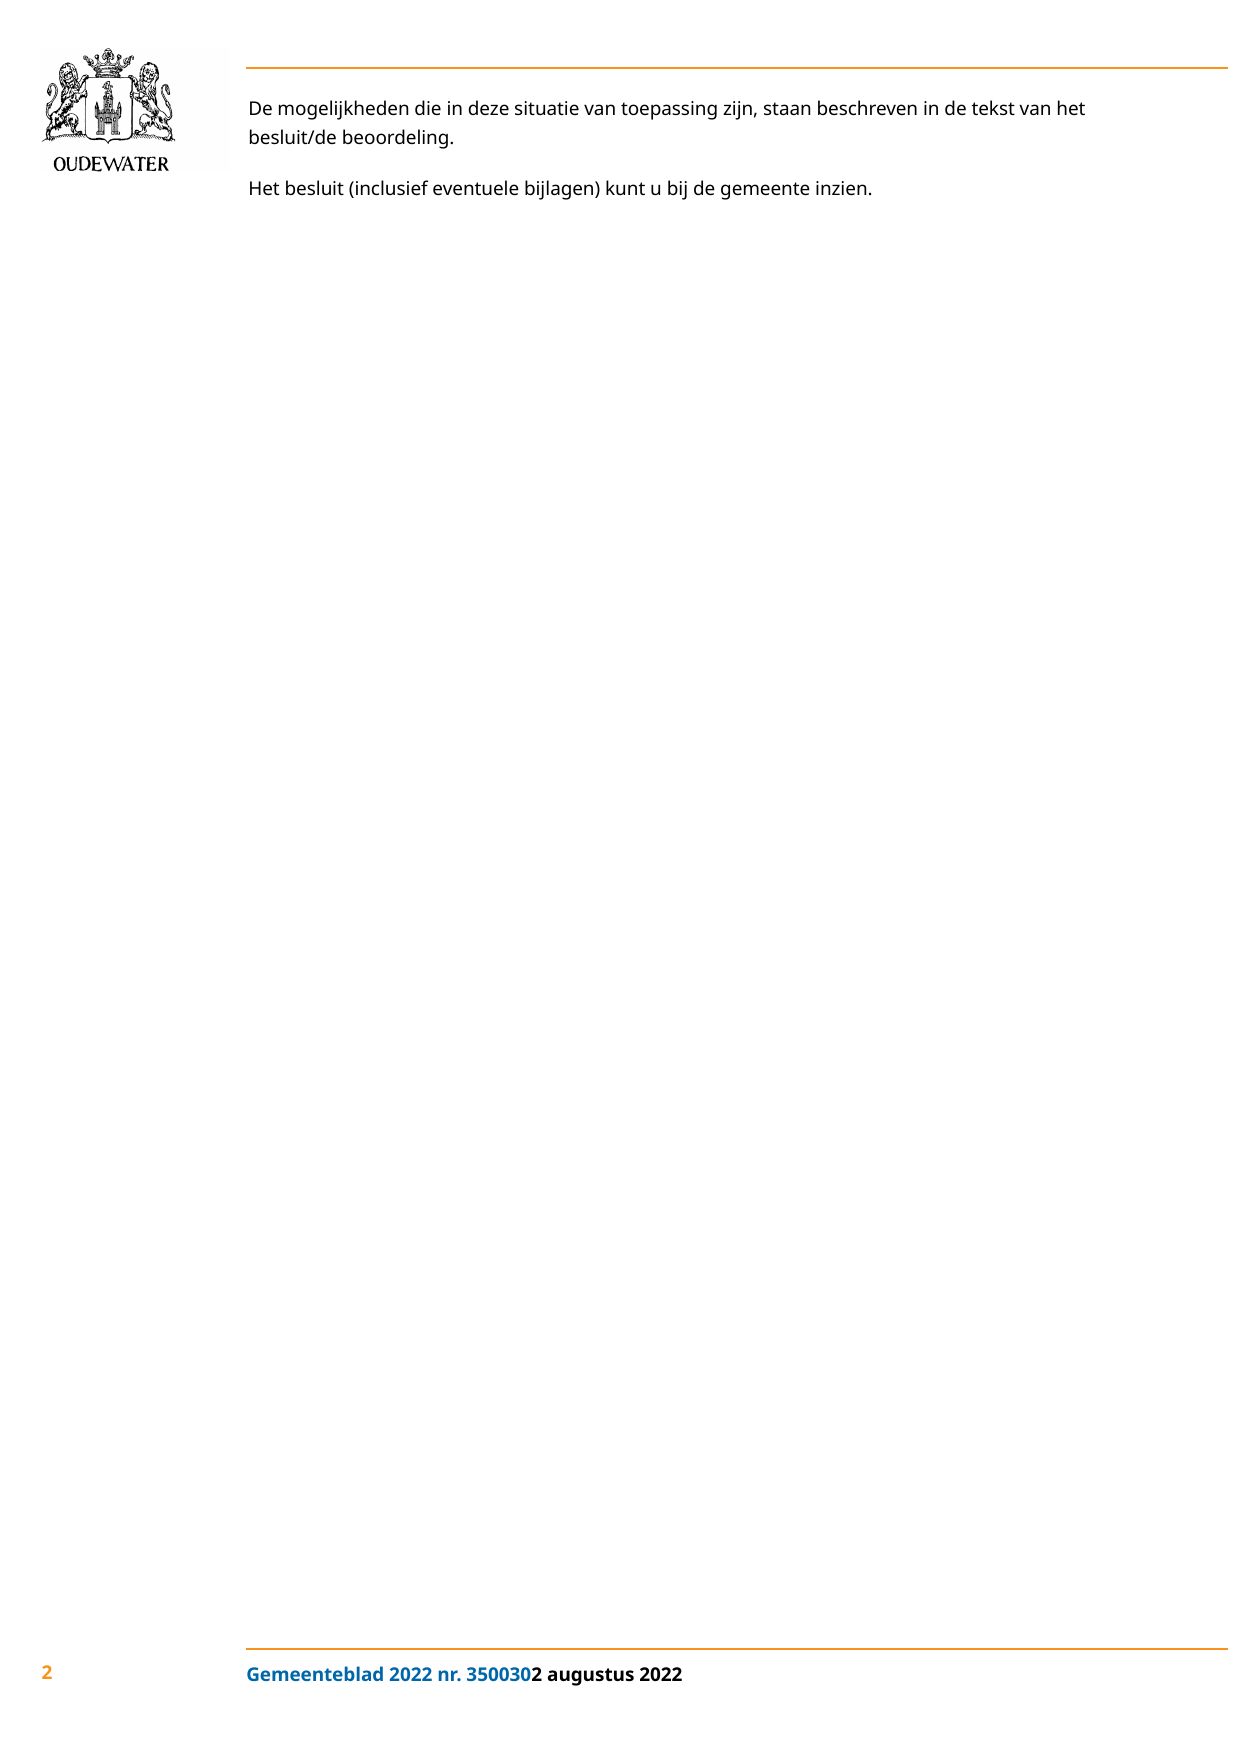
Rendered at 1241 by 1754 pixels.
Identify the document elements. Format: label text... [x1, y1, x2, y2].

text De mogelijkheden die in deze situatie van toepassing zijn, staan beschreven in de tekst van het besluit/de beoordeling. [248, 95, 1152, 150]
picture [41, 47, 231, 172]
text Het besluit (inclusief eventuele bijlagen) kunt u bij de gemeente inzien. [248, 175, 1152, 201]
